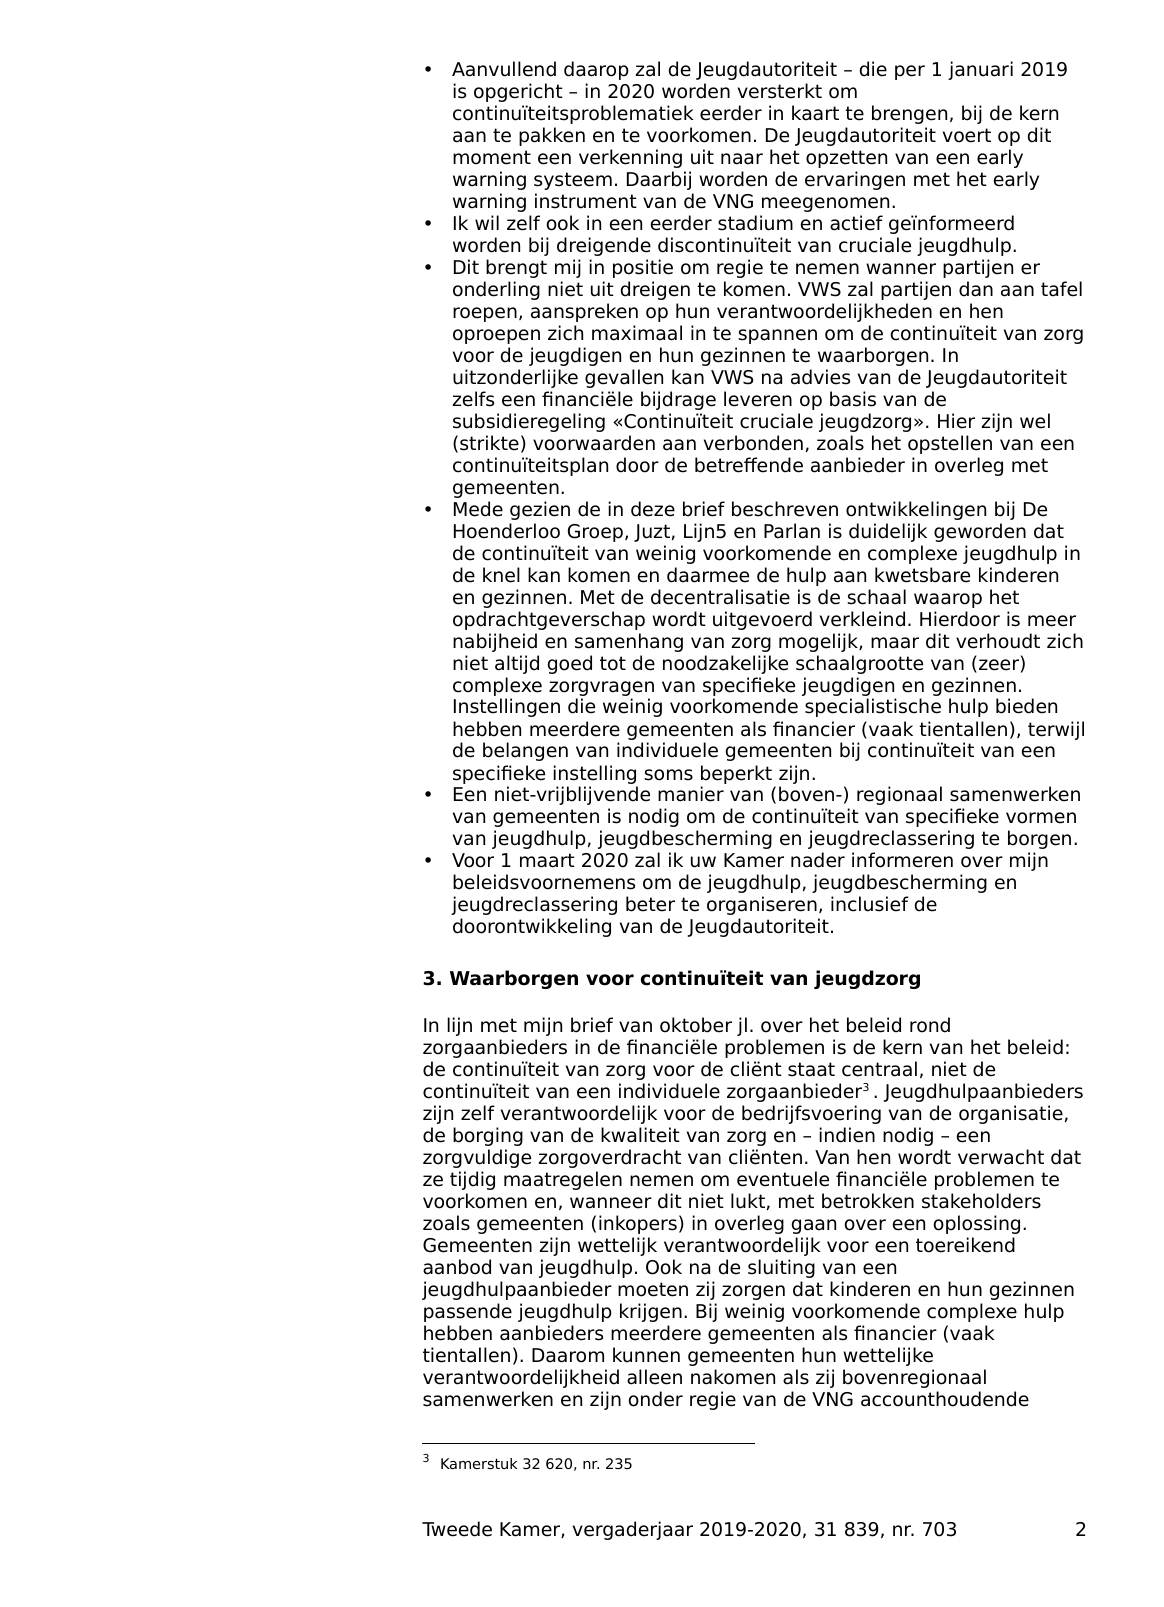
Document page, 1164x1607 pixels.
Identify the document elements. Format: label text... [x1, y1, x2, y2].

text • Ik wil zelf ook in een eerder stadium en actief geïnformeerd worden bij dreigende discontinuïteit van cruciale jeugdhulp. [422, 213, 1087, 257]
text Kamerstuk 32 620, nr. 235 [422, 1452, 1087, 1474]
text • Voor 1 maart 2020 zal ik uw Kamer nader informeren over mijn beleidsvoornemens om de jeugdhulp, jeugdbescherming en jeugdreclassering beter te organiseren, inclusief de doorontwikkeling van de Jeugdautoriteit. [422, 850, 1087, 938]
subtitle 3. Waarborgen voor continuïteit van jeugdzorg [422, 968, 1087, 990]
text • Aanvullend daarop zal de Jeugdautoriteit – die per 1 januari 2019 is opgericht – in 2020 worden versterkt om continuïteitsproblematiek eerder in kaart te brengen, bij de kern aan te pakken en te voorkomen. De Jeugdautoriteit voert op dit moment een verkenning uit naar het opzetten van een early warning systeem. Daarbij worden de ervaringen met het early warning instrument van de VNG meegenomen. [422, 59, 1087, 213]
text • Een niet-vrijblijvende manier van (boven-) regionaal samenwerken van gemeenten is nodig om de continuïteit van specifieke vormen van jeugdhulp, jeugdbescherming en jeugdreclassering te borgen. [422, 784, 1087, 850]
text In lijn met mijn brief van oktober jl. over het beleid rond zorgaanbieders in de financiële problemen is de kern van het beleid: de continuïteit van zorg voor de cliënt staat centraal, niet de continuïteit van een individuele zorgaanbieder. Jeugdhulpaanbieders zijn zelf verantwoordelijk voor de bedrijfsvoering van de organisatie, de borging van de kwaliteit van zorg en – indien nodig – een zorgvuldige zorgoverdracht van cliënten. Van hen wordt verwacht dat ze tijdig maatregelen nemen om eventuele financiële problemen te voorkomen en, wanneer dit niet lukt, met betrokken stakeholders zoals gemeenten (inkopers) in overleg gaan over een oplossing. Gemeenten zijn wettelijk verantwoordelijk voor een toereikend aanbod van jeugdhulp. Ook na de sluiting van een jeugdhulpaanbieder moeten zij zorgen dat kinderen en hun gezinnen passende jeugdhulp krijgen. Bij weinig voorkomende complexe hulp hebben aanbieders meerdere gemeenten als financier (vaak tientallen). Daarom kunnen gemeenten hun wettelijke verantwoordelijkheid alleen nakomen als zij bovenregionaal samenwerken en zijn onder regie van de VNG accounthoudende [422, 1015, 1087, 1411]
text • Dit brengt mij in positie om regie te nemen wanner partijen er onderling niet uit dreigen te komen. VWS zal partijen dan aan tafel roepen, aanspreken op hun verantwoordelijkheden en hen oproepen zich maximaal in te spannen om de continuïteit van zorg voor de jeugdigen en hun gezinnen te waarborgen. In uitzonderlijke gevallen kan VWS na advies van de Jeugdautoriteit zelfs een financiële bijdrage leveren op basis van de subsidieregeling «Continuïteit cruciale jeugdzorg». Hier zijn wel (strikte) voorwaarden aan verbonden, zoals het opstellen van een continuïteitsplan door de betreffende aanbieder in overleg met gemeenten. [422, 257, 1087, 499]
text • Mede gezien de in deze brief beschreven ontwikkelingen bij De Hoenderloo Groep, Juzt, Lijn5 en Parlan is duidelijk geworden dat de continuïteit van weinig voorkomende en complexe jeugdhulp in de knel kan komen en daarmee de hulp aan kwetsbare kinderen en gezinnen. Met de decentralisatie is de schaal waarop het opdrachtgeverschap wordt uitgevoerd verkleind. Hierdoor is meer nabijheid en samenhang van zorg mogelijk, maar dit verhoudt zich niet altijd goed tot de noodzakelijke schaalgrootte van (zeer) complexe zorgvragen van specifieke jeugdigen en gezinnen. Instellingen die weinig voorkomende specialistische hulp bieden hebben meerdere gemeenten als financier (vaak tientallen), terwijl de belangen van individuele gemeenten bij continuïteit van een specifieke instelling soms beperkt zijn. [422, 499, 1087, 784]
